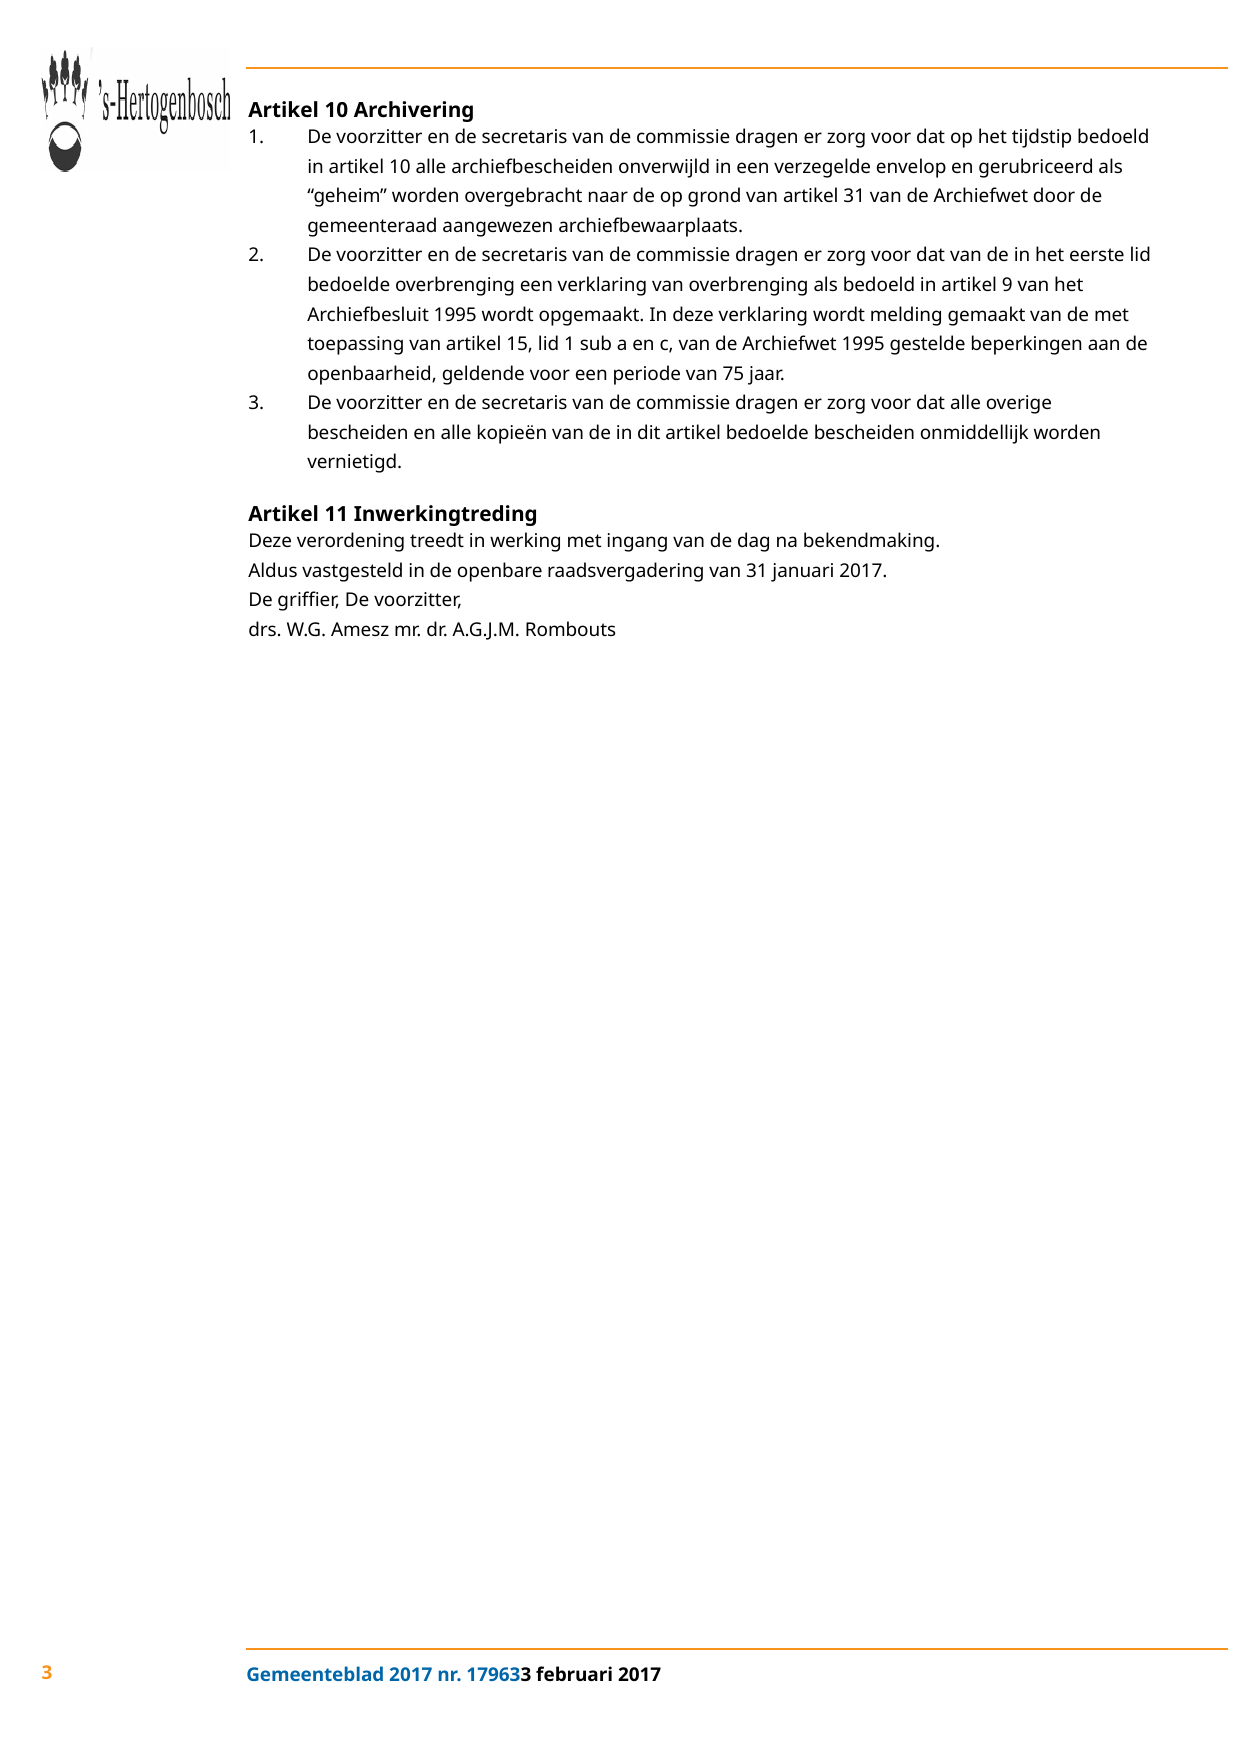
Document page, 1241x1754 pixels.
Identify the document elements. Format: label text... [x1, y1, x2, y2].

picture [41, 47, 231, 172]
text De griffier, De voorzitter, [248, 587, 1152, 612]
list De voorzitter en de secretaris van de commissie dragen er zorg voor dat van de in het eerste lid bedoelde overbrenging een verklaring van overbrenging als bedoeld in artikel 9 van het Archiefbesluit 1995 wordt opgemaakt. In deze verklaring wordt melding gemaakt van de met toepassing van artikel 15, lid 1 sub a en c, van de Archiefwet 1995 gestelde beperkingen aan de openbaarheid, geldende voor een periode van 75 jaar. [248, 242, 1152, 386]
text Deze verordening treedt in werking met ingang van de dag na bekendmaking. [248, 527, 1152, 553]
text Artikel 11 Inwerkingtreding [248, 499, 1152, 527]
text Aldus vastgesteld in de openbare raadsvergadering van 31 januari 2017. [248, 557, 1152, 583]
text drs. W.G. Amesz mr. dr. A.G.J.M. Rombouts [248, 616, 1152, 642]
list De voorzitter en de secretaris van de commissie dragen er zorg voor dat op het tijdstip bedoeld in artikel 10 alle archiefbescheiden onverwijld in een verzegelde envelop en gerubriceerd als “geheim” worden overgebracht naar de op grond van artikel 31 van de Archiefwet door de gemeenteraad aangewezen archiefbewaarplaats. [248, 123, 1152, 238]
text Artikel 10 Archivering [248, 95, 1152, 123]
list De voorzitter en de secretaris van de commissie dragen er zorg voor dat alle overige bescheiden en alle kopieën van de in dit artikel bedoelde bescheiden onmiddellijk worden vernietigd. [248, 389, 1152, 474]
